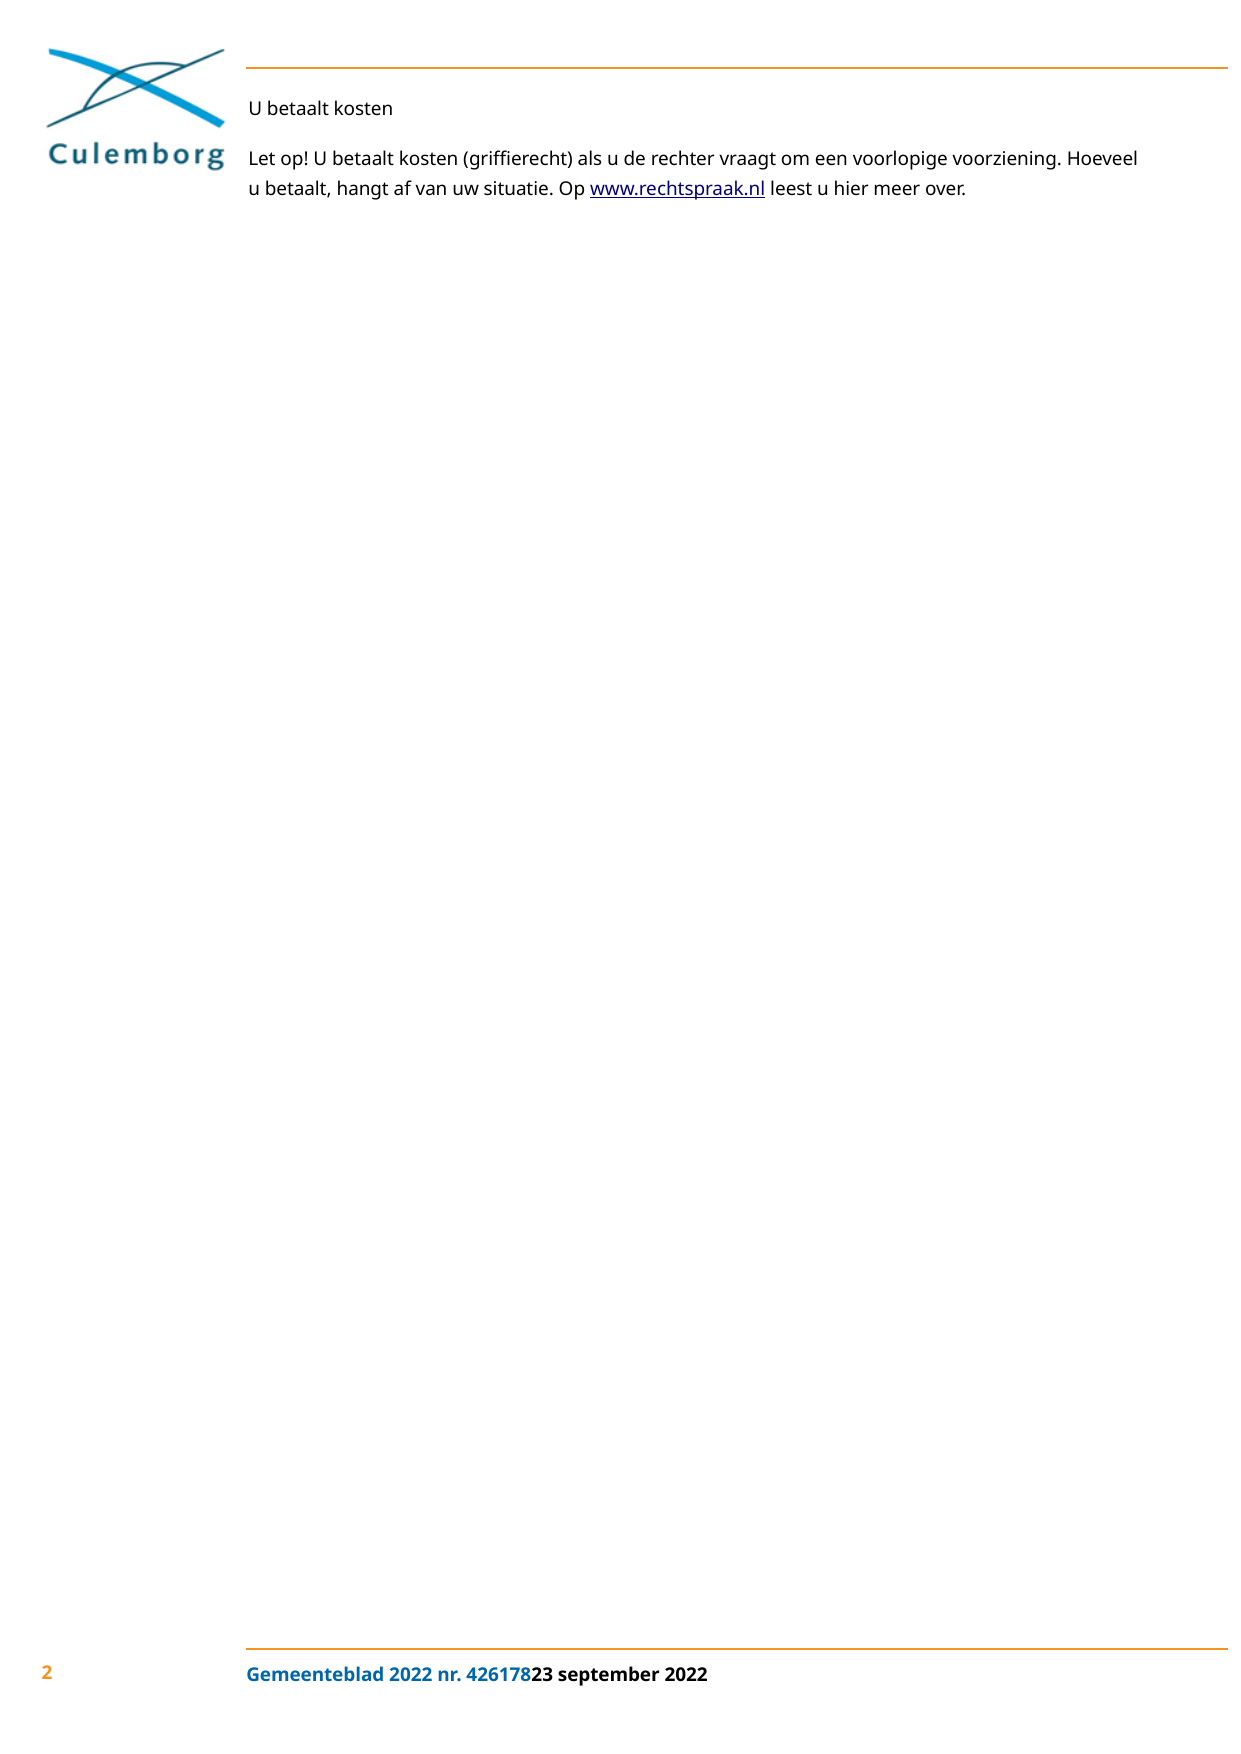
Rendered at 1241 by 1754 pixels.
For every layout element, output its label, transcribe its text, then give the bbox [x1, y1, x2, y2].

text U betaalt kosten [248, 95, 1152, 121]
text Let op! U betaalt kosten (griffierecht) als u de rechter vraagt om een voorlopige voorziening. Hoeveel u betaalt, hangt af van uw situatie. Op www.rechtspraak.nl leest u hier meer over. [248, 145, 1152, 201]
picture [41, 47, 231, 172]
